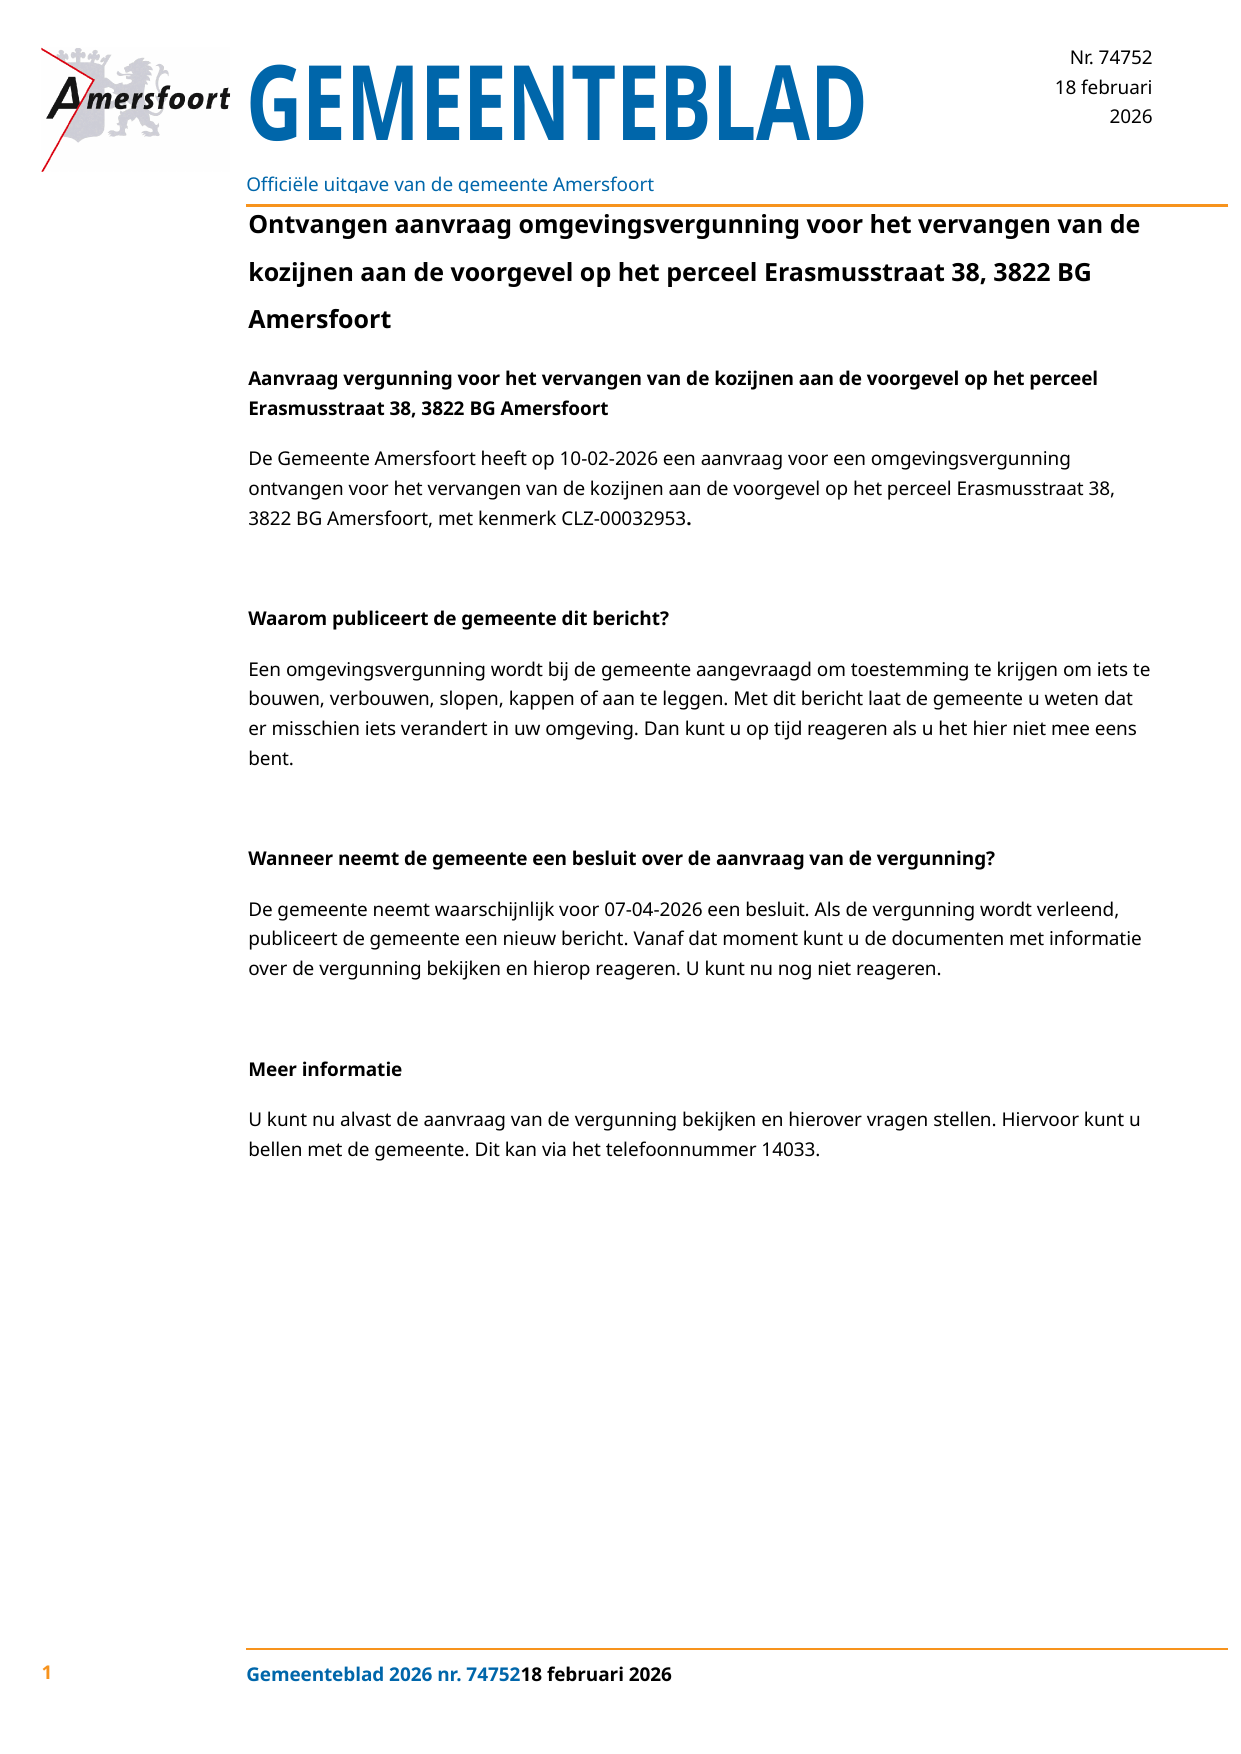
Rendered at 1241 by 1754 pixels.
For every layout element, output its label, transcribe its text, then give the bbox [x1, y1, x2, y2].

text U kunt nu alvast de aanvraag van de vergunning bekijken en hierover vragen stellen. Hiervoor kunt u bellen met de gemeente. Dit kan via het telefoonnummer 14033. [248, 1106, 1152, 1162]
text Een omgevingsvergunning wordt bij de gemeente aangevraagd om toestemming te krijgen om iets te bouwen, verbouwen, slopen, kappen of aan te leggen. Met dit bericht laat de gemeente u weten dat er misschien iets verandert in uw omgeving. Dan kunt u op tijd reageren als u het hier niet mee eens bent. [248, 656, 1152, 770]
text Waarom publiceert de gemeente dit bericht? [248, 606, 1152, 631]
text De gemeente neemt waarschijnlijk voor 07-04-2026 een besluit. Als de vergunning wordt verleend, publiceert de gemeente een nieuw bericht. Vanaf dat moment kunt u de documenten met informatie over de vergunning bekijken en hierop reageren. U kunt nu nog niet reageren. [248, 896, 1152, 981]
text Aanvraag vergunning voor het vervangen van de kozijnen aan de voorgevel op het perceel Erasmusstraat 38, 3822 BG Amersfoort [248, 366, 1152, 421]
text Meer informatie [248, 1056, 1152, 1082]
text De Gemeente Amersfoort heeft op 10-02-2026 een aanvraag voor een omgevingsvergunning ontvangen voor het vervangen van de kozijnen aan de voorgevel op het perceel Erasmusstraat 38, 3822 BG Amersfoort, met kenmerk CLZ-00032953. [248, 446, 1152, 530]
text Wanneer neemt de gemeente een besluit over de aanvraag van de vergunning? [248, 846, 1152, 871]
picture [41, 47, 231, 172]
text Ontvangen aanvraag omgevingsvergunning voor het vervangen van de kozijnen aan de voorgevel op het perceel Erasmusstraat 38, 3822 BG Amersfoort [248, 207, 1152, 336]
